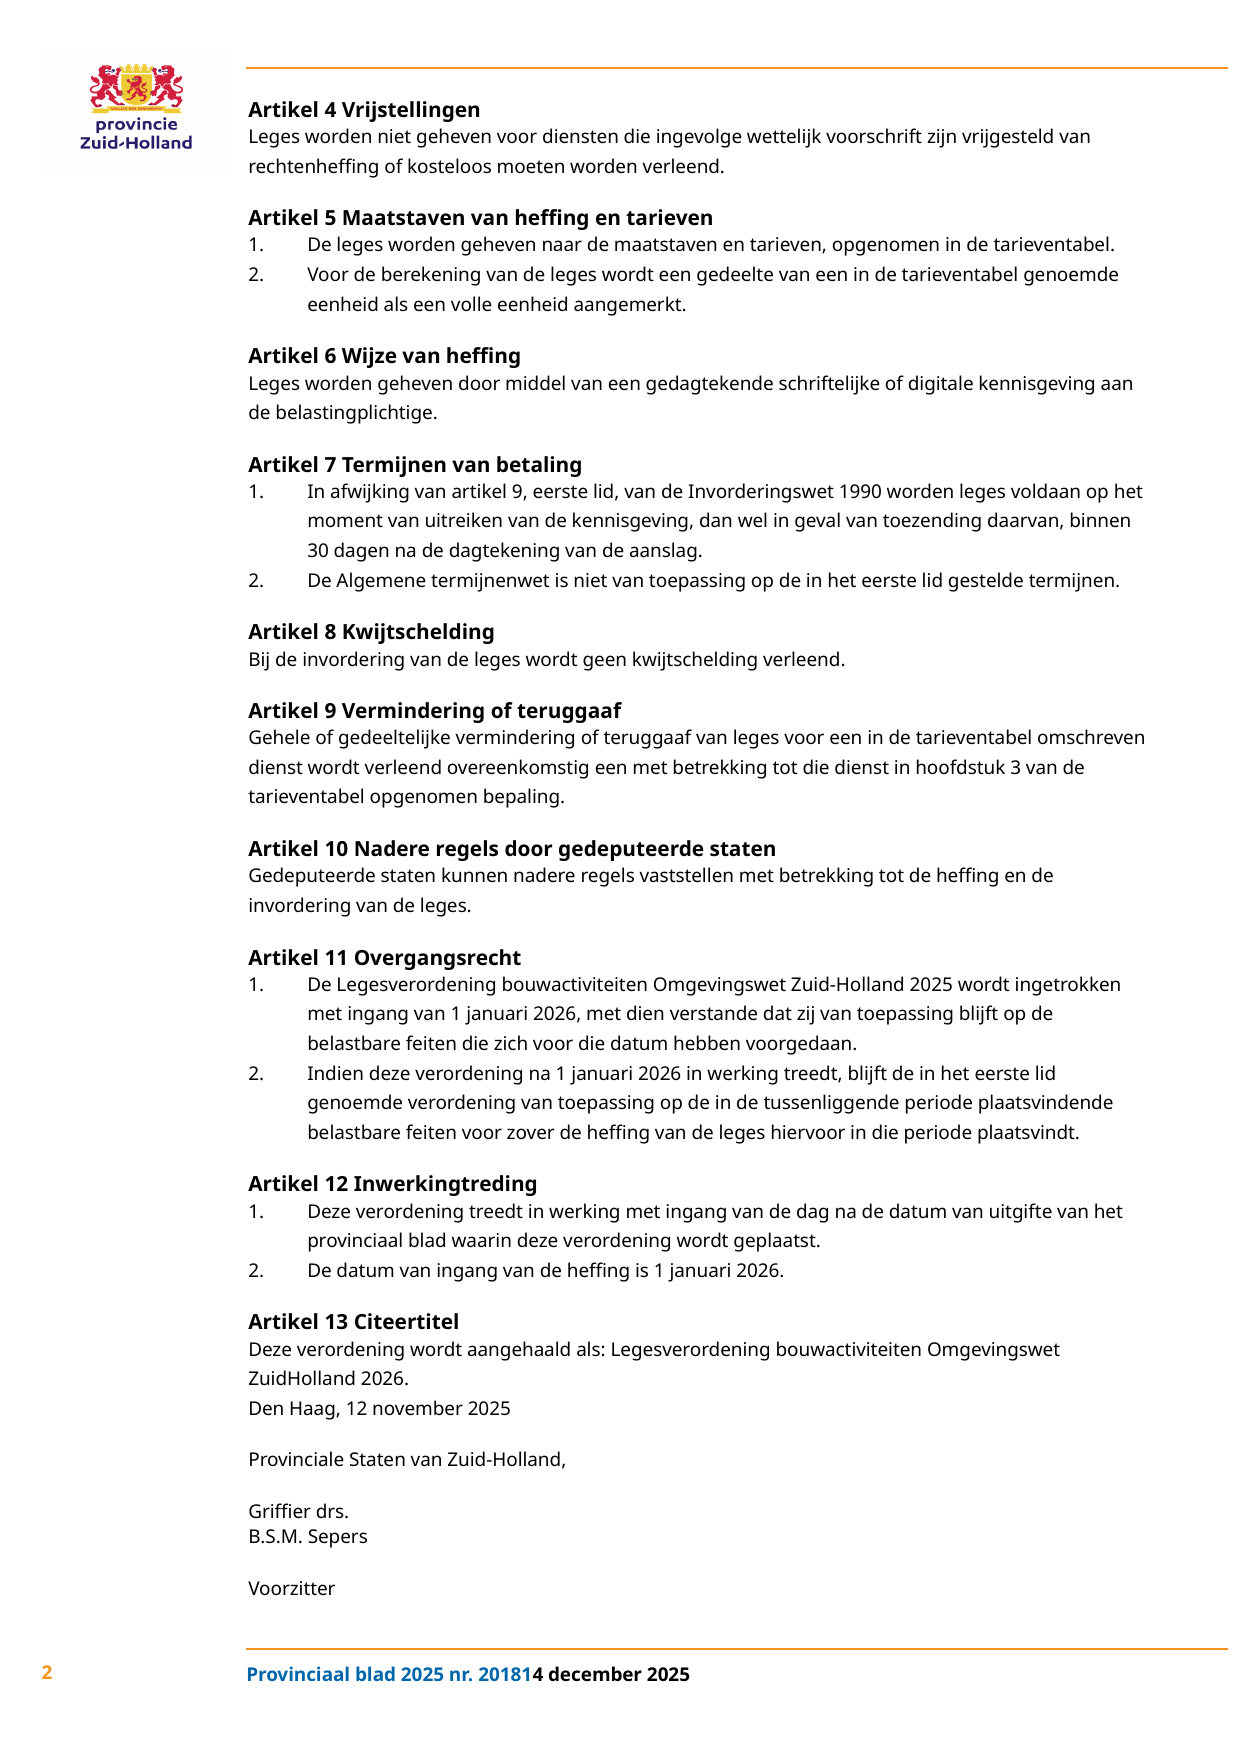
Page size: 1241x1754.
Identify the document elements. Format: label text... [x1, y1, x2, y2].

picture [41, 47, 231, 172]
text Artikel 12 Inwerkingtreding [248, 1169, 1152, 1198]
list Deze verordening treedt in werking met ingang van de dag na de datum van uitgifte van het provinciaal blad waarin deze verordening wordt geplaatst. [248, 1198, 1152, 1253]
text B.S.M. Sepers [248, 1524, 1152, 1549]
list De datum van ingang van de heffing is 1 januari 2026. [248, 1257, 1152, 1283]
list Indien deze verordening na 1 januari 2026 in werking treedt, blijft de in het eerste lid genoemde verordening van toepassing op de in de tussenliggende periode plaatsvindende belastbare feiten voor zover de heffing van de leges hiervoor in die periode plaatsvindt. [248, 1060, 1152, 1145]
text Artikel 6 Wijze van heffing [248, 341, 1152, 370]
text Leges worden niet geheven voor diensten die ingevolge wettelijk voorschrift zijn vrijgesteld van rechtenheffing of kosteloos moeten worden verleend. [248, 123, 1152, 178]
text Deze verordening wordt aangehaald als: Legesverordening bouwactiviteiten Omgevingswet ZuidHolland 2026. [248, 1336, 1152, 1391]
text Leges worden geheven door middel van een gedagtekende schriftelijke of digitale kennisgeving aan de belastingplichtige. [248, 370, 1152, 425]
list In afwijking van artikel 9, eerste lid, van de Invorderingswet 1990 worden leges voldaan op het moment van uitreiken van de kennisgeving, dan wel in geval van toezending daarvan, binnen 30 dagen na de dagtekening van de aanslag. [248, 478, 1152, 563]
text Gedeputeerde staten kunnen nadere regels vaststellen met betrekking tot de heffing en de invordering van de leges. [248, 863, 1152, 918]
text Griffier drs. [248, 1498, 1152, 1524]
text Artikel 9 Vermindering of teruggaaf [248, 696, 1152, 724]
list Voor de berekening van de leges wordt een gedeelte van een in de tarieventabel genoemde eenheid als een volle eenheid aangemerkt. [248, 261, 1152, 317]
text Provinciale Staten van Zuid-Holland, [248, 1446, 1152, 1472]
text Artikel 8 Kwijtschelding [248, 617, 1152, 646]
text Den Haag, 12 november 2025 [248, 1395, 1152, 1421]
text Bij de invordering van de leges wordt geen kwijtschelding verleend. [248, 646, 1152, 671]
text Gehele of gedeeltelijke vermindering of teruggaaf van leges voor een in de tarieventabel omschreven dienst wordt verleend overeenkomstig een met betrekking tot die dienst in hoofdstuk 3 van de tarieventabel opgenomen bepaling. [248, 724, 1152, 809]
list De Legesverordening bouwactiviteiten Omgevingswet Zuid-Holland 2025 wordt ingetrokken met ingang van 1 januari 2026, met dien verstande dat zij van toepassing blijft op de belastbare feiten die zich voor die datum hebben voorgedaan. [248, 971, 1152, 1056]
text Artikel 5 Maatstaven van heffing en tarieven [248, 203, 1152, 232]
text Artikel 10 Nadere regels door gedeputeerde staten [248, 834, 1152, 863]
text Artikel 11 Overgangsrecht [248, 943, 1152, 971]
list De Algemene termijnenwet is niet van toepassing op de in het eerste lid gestelde termijnen. [248, 567, 1152, 593]
text Artikel 4 Vrijstellingen [248, 95, 1152, 123]
text Voorzitter [248, 1575, 1152, 1601]
text Artikel 13 Citeertitel [248, 1307, 1152, 1336]
text Artikel 7 Termijnen van betaling [248, 450, 1152, 478]
list De leges worden geheven naar de maatstaven en tarieven, opgenomen in de tarieventabel. [248, 232, 1152, 257]
